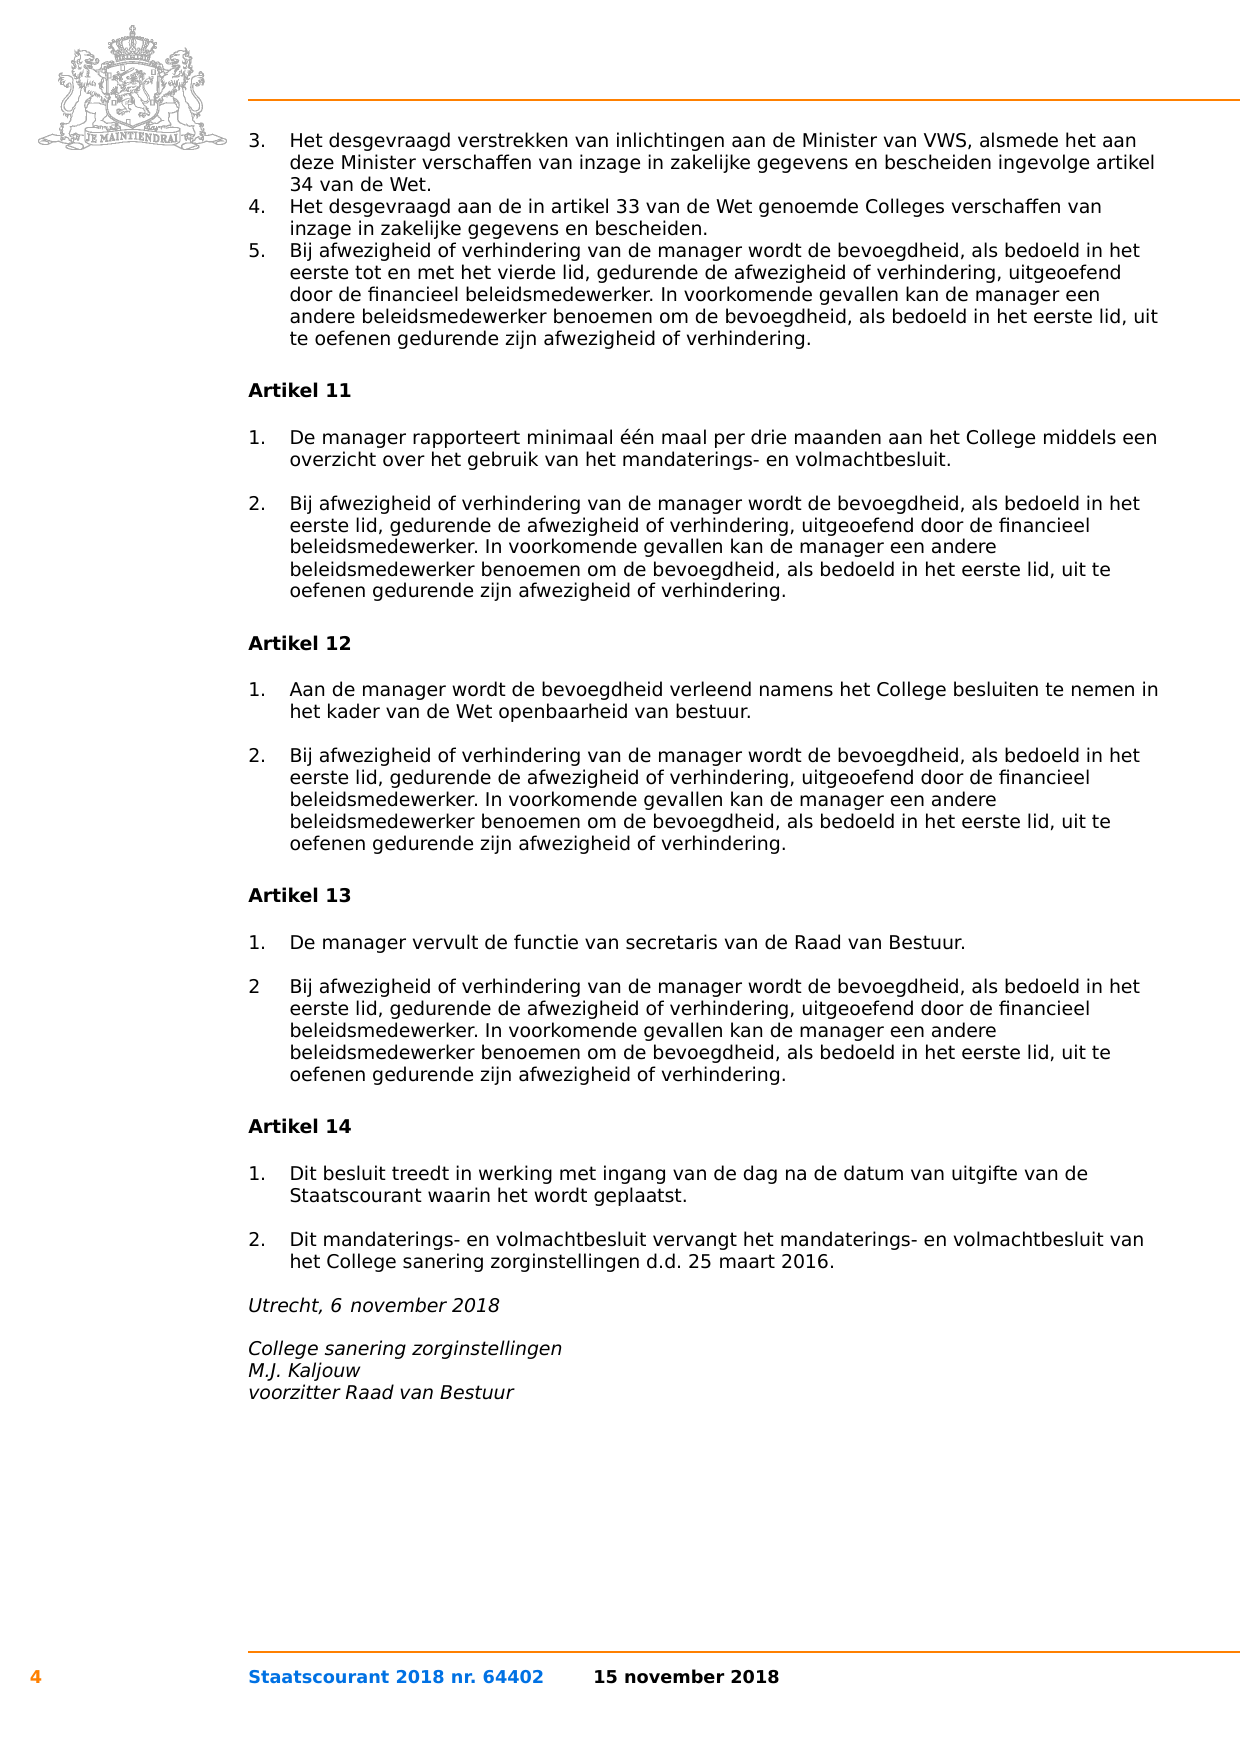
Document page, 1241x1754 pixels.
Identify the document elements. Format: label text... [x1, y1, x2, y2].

text 4. Het desgevraagd aan de in artikel 33 van de Wet genoemde Colleges verschaffen van inzage in zakelijke gegevens en bescheiden. [248, 196, 1163, 240]
subtitle Artikel 13 [248, 885, 1163, 907]
text 2. Bij afwezigheid of verhindering van de manager wordt de bevoegdheid, als bedoeld in het eerste lid, gedurende de afwezigheid of verhindering, uitgeoefend door de financieel beleidsmedewerker. In voorkomende gevallen kan de manager een andere beleidsmedewerker benoemen om de bevoegdheid, als bedoeld in het eerste lid, uit te oefenen gedurende zijn afwezigheid of verhindering. [248, 745, 1163, 855]
text 2. Bij afwezigheid of verhindering van de manager wordt de bevoegdheid, als bedoeld in het eerste lid, gedurende de afwezigheid of verhindering, uitgeoefend door de financieel beleidsmedewerker. In voorkomende gevallen kan de manager een andere beleidsmedewerker benoemen om de bevoegdheid, als bedoeld in het eerste lid, uit te oefenen gedurende zijn afwezigheid of verhindering. [248, 492, 1163, 602]
text College sanering zorginstellingen M.J. Kaljouw voorzitter Raad van Bestuur [248, 1338, 1163, 1404]
picture [38, 25, 227, 150]
text 2. Dit mandaterings- en volmachtbesluit vervangt het mandaterings- en volmachtbesluit van het College sanering zorginstellingen d.d. 25 maart 2016. [248, 1229, 1163, 1273]
text 2 Bij afwezigheid of verhindering van de manager wordt de bevoegdheid, als bedoeld in het eerste lid, gedurende de afwezigheid of verhindering, uitgeoefend door de financieel beleidsmedewerker. In voorkomende gevallen kan de manager een andere beleidsmedewerker benoemen om de bevoegdheid, als bedoeld in het eerste lid, uit te oefenen gedurende zijn afwezigheid of verhindering. [248, 976, 1163, 1086]
text 3. Het desgevraagd verstrekken van inlichtingen aan de Minister van VWS, alsmede het aan deze Minister verschaffen van inzage in zakelijke gegevens en bescheiden ingevolge artikel 34 van de Wet. [248, 130, 1163, 196]
subtitle Artikel 11 [248, 380, 1163, 402]
text 1. Dit besluit treedt in werking met ingang van de dag na de datum van uitgifte van de Staatscourant waarin het wordt geplaatst. [248, 1163, 1163, 1207]
text 1. Aan de manager wordt de bevoegdheid verleend namens het College besluiten te nemen in het kader van de Wet openbaarheid van bestuur. [248, 679, 1163, 723]
text 1. De manager vervult de functie van secretaris van de Raad van Bestuur. [248, 932, 1163, 954]
subtitle Artikel 14 [248, 1116, 1163, 1138]
text 5. Bij afwezigheid of verhindering van de manager wordt de bevoegdheid, als bedoeld in het eerste tot en met het vierde lid, gedurende de afwezigheid of verhindering, uitgeoefend door de financieel beleidsmedewerker. In voorkomende gevallen kan de manager een andere beleidsmedewerker benoemen om de bevoegdheid, als bedoeld in het eerste lid, uit te oefenen gedurende zijn afwezigheid of verhindering. [248, 240, 1163, 350]
subtitle Artikel 12 [248, 632, 1163, 654]
text 1. De manager rapporteert minimaal één maal per drie maanden aan het College middels een overzicht over het gebruik van het mandaterings- en volmachtbesluit. [248, 427, 1163, 471]
text Utrecht, 6 november 2018 [248, 1294, 1163, 1316]
